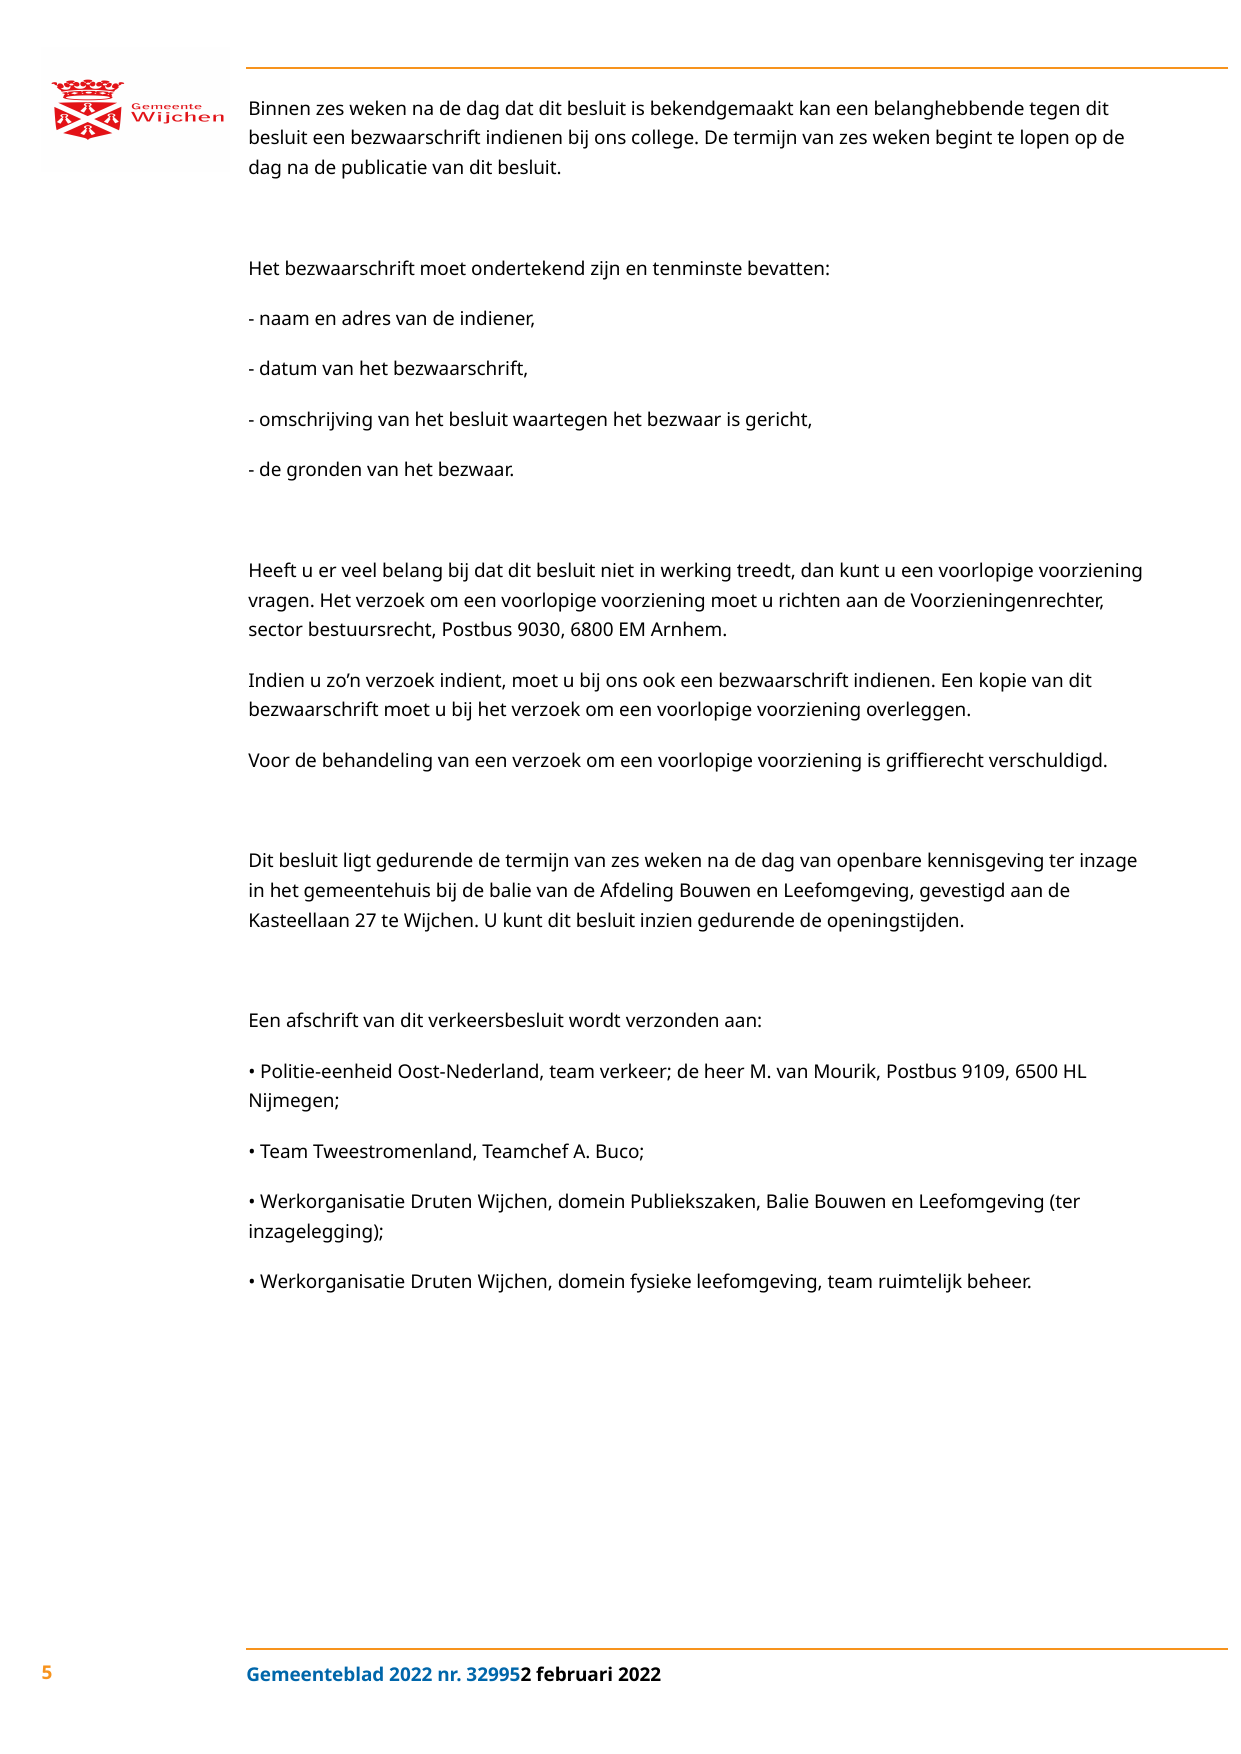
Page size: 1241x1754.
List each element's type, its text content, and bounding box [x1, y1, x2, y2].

text • Werkorganisatie Druten Wijchen, domein fysieke leefomgeving, team ruimtelijk beheer. [248, 1268, 1152, 1294]
text Voor de behandeling van een verzoek om een voorlopige voorziening is griffierecht verschuldigd. [248, 747, 1152, 773]
text • Politie-eenheid Oost-Nederland, team verkeer; de heer M. van Mourik, Postbus 9109, 6500 HL Nijmegen; [248, 1058, 1152, 1113]
picture [41, 47, 231, 172]
text - datum van het bezwaarschrift, [248, 356, 1152, 381]
text Een afschrift van dit verkeersbesluit wordt verzonden aan: [248, 1008, 1152, 1033]
text - omschrijving van het besluit waartegen het bezwaar is gericht, [248, 406, 1152, 432]
text Indien u zo’n verzoek indient, moet u bij ons ook een bezwaarschrift indienen. Een kopie van dit bezwaarschrift moet u bij het verzoek om een voorlopige voorziening overleggen. [248, 667, 1152, 722]
text - naam en adres van de indiener, [248, 305, 1152, 331]
text Dit besluit ligt gedurende de termijn van zes weken na de dag van openbare kennisgeving ter inzage in het gemeentehuis bij de balie van de Afdeling Bouwen en Leefomgeving, gevestigd aan de Kasteellaan 27 te Wijchen. U kunt dit besluit inzien gedurende de openingstijden. [248, 848, 1152, 933]
text Heeft u er veel belang bij dat dit besluit niet in werking treedt, dan kunt u een voorlopige voorziening vragen. Het verzoek om een voorlopige voorziening moet u richten aan de Voorzieningenrechter, sector bestuursrecht, Postbus 9030, 6800 EM Arnhem. [248, 557, 1152, 642]
text • Werkorganisatie Druten Wijchen, domein Publiekszaken, Balie Bouwen en Leefomgeving (ter inzagelegging); [248, 1188, 1152, 1244]
text • Team Tweestromenland, Teamchef A. Buco; [248, 1138, 1152, 1164]
text Binnen zes weken na de dag dat dit besluit is bekendgemaakt kan een belanghebbende tegen dit besluit een bezwaarschrift indienen bij ons college. De termijn van zes weken begint te lopen op de dag na de publicatie van dit besluit. [248, 95, 1152, 180]
text Het bezwaarschrift moet ondertekend zijn en tenminste bevatten: [248, 255, 1152, 281]
text - de gronden van het bezwaar. [248, 456, 1152, 482]
